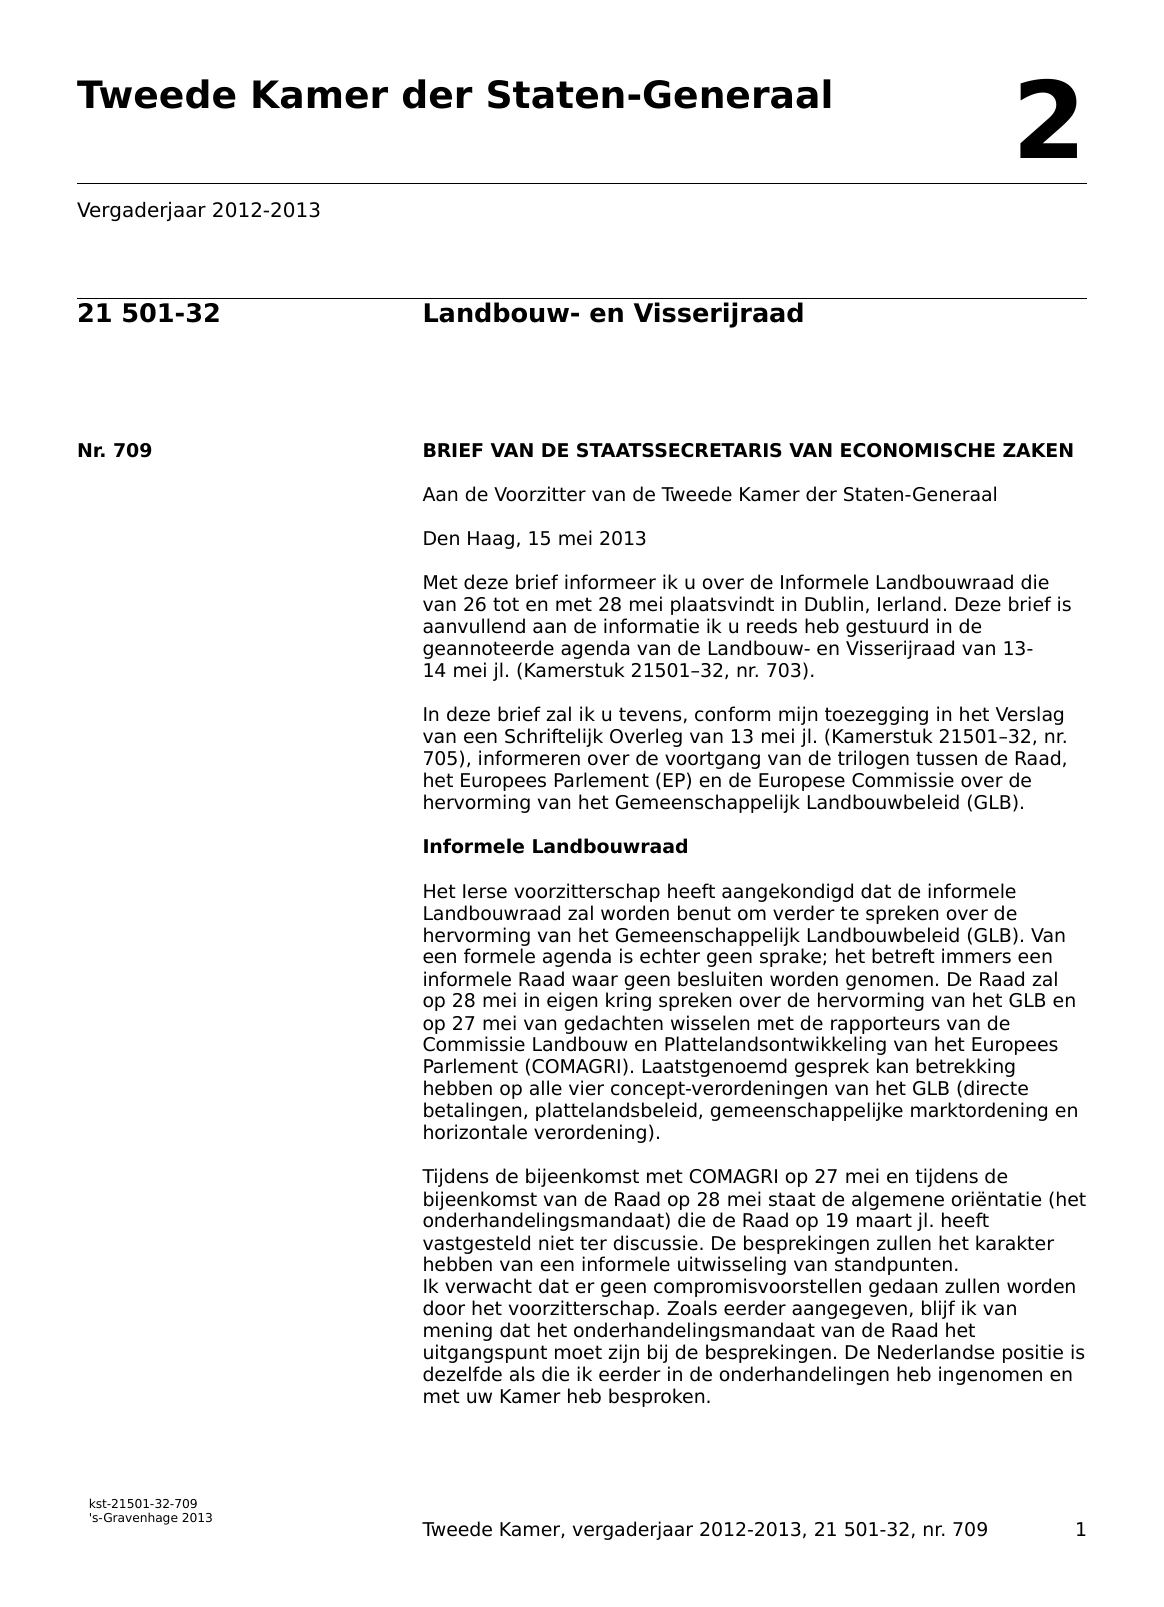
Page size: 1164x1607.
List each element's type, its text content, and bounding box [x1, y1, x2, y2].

text Tijdens de bijeenkomst met COMAGRI op 27 mei en tijdens de bijeenkomst van de Raad op 28 mei staat de algemene oriëntatie (het onderhandelingsmandaat) die de Raad op 19 maart jl. heeft vastgesteld niet ter discussie. De besprekingen zullen het karakter hebben van een informele uitwisseling van standpunten. [422, 1166, 1087, 1276]
text 's-Gravenhage 2013 [88, 1511, 323, 1525]
subtitle 21 501-32 Landbouw- en Visserijraad [77, 299, 1087, 329]
text Het Ierse voorzitterschap heeft aangekondigd dat de informele Landbouwraad zal worden benut om verder te spreken over de hervorming van het Gemeenschappelijk Landbouwbeleid (GLB). Van een formele agenda is echter geen sprake; het betreft immers een informele Raad waar geen besluiten worden genomen. De Raad zal op 28 mei in eigen kring spreken over de hervorming van het GLB en op 27 mei van gedachten wisselen met de rapporteurs van de Commissie Landbouw en Plattelandsontwikkeling van het Europees Parlement (COMAGRI). Laatstgenoemd gesprek kan betrekking hebben op alle vier concept-verordeningen van het GLB (directe betalingen, plattelandsbeleid, gemeenschappelijke marktordening en horizontale verordening). [422, 881, 1087, 1144]
text kst-21501-32-709 [88, 1497, 323, 1511]
text Aan de Voorzitter van de Tweede Kamer der Staten-Generaal [422, 484, 1087, 506]
subtitle Nr. 709 BRIEF VAN DE STAATSSECRETARIS VAN ECONOMISCHE ZAKEN [77, 440, 1087, 462]
table_header 2 [886, 59, 1087, 183]
table_cell Vergaderjaar 2012-2013 [77, 184, 1087, 298]
text Met deze brief informeer ik u over de Informele Landbouwraad die van 26 tot en met 28 mei plaatsvindt in Dublin, Ierland. Deze brief is aanvullend aan de informatie ik u reeds heb gestuurd in de geannoteerde agenda van de Landbouw- en Visserijraad van 13-14 mei jl. (Kamerstuk 21501–32, nr. 703). [422, 572, 1087, 682]
subtitle Informele Landbouwraad [422, 836, 1087, 858]
table_header Tweede Kamer der Staten-Generaal [77, 59, 886, 183]
text Den Haag, 15 mei 2013 [422, 528, 1087, 550]
text In deze brief zal ik u tevens, conform mijn toezegging in het Verslag van een Schriftelijk Overleg van 13 mei jl. (Kamerstuk 21501–32, nr. 705), informeren over de voortgang van de trilogen tussen de Raad, het Europees Parlement (EP) en de Europese Commissie over de hervorming van het Gemeenschappelijk Landbouwbeleid (GLB). [422, 704, 1087, 814]
text Ik verwacht dat er geen compromisvoorstellen gedaan zullen worden door het voorzitterschap. Zoals eerder aangegeven, blijf ik van mening dat het onderhandelingsmandaat van de Raad het uitgangspunt moet zijn bij de besprekingen. De Nederlandse positie is dezelfde als die ik eerder in de onderhandelingen heb ingenomen en met uw Kamer heb besproken. [422, 1276, 1087, 1408]
